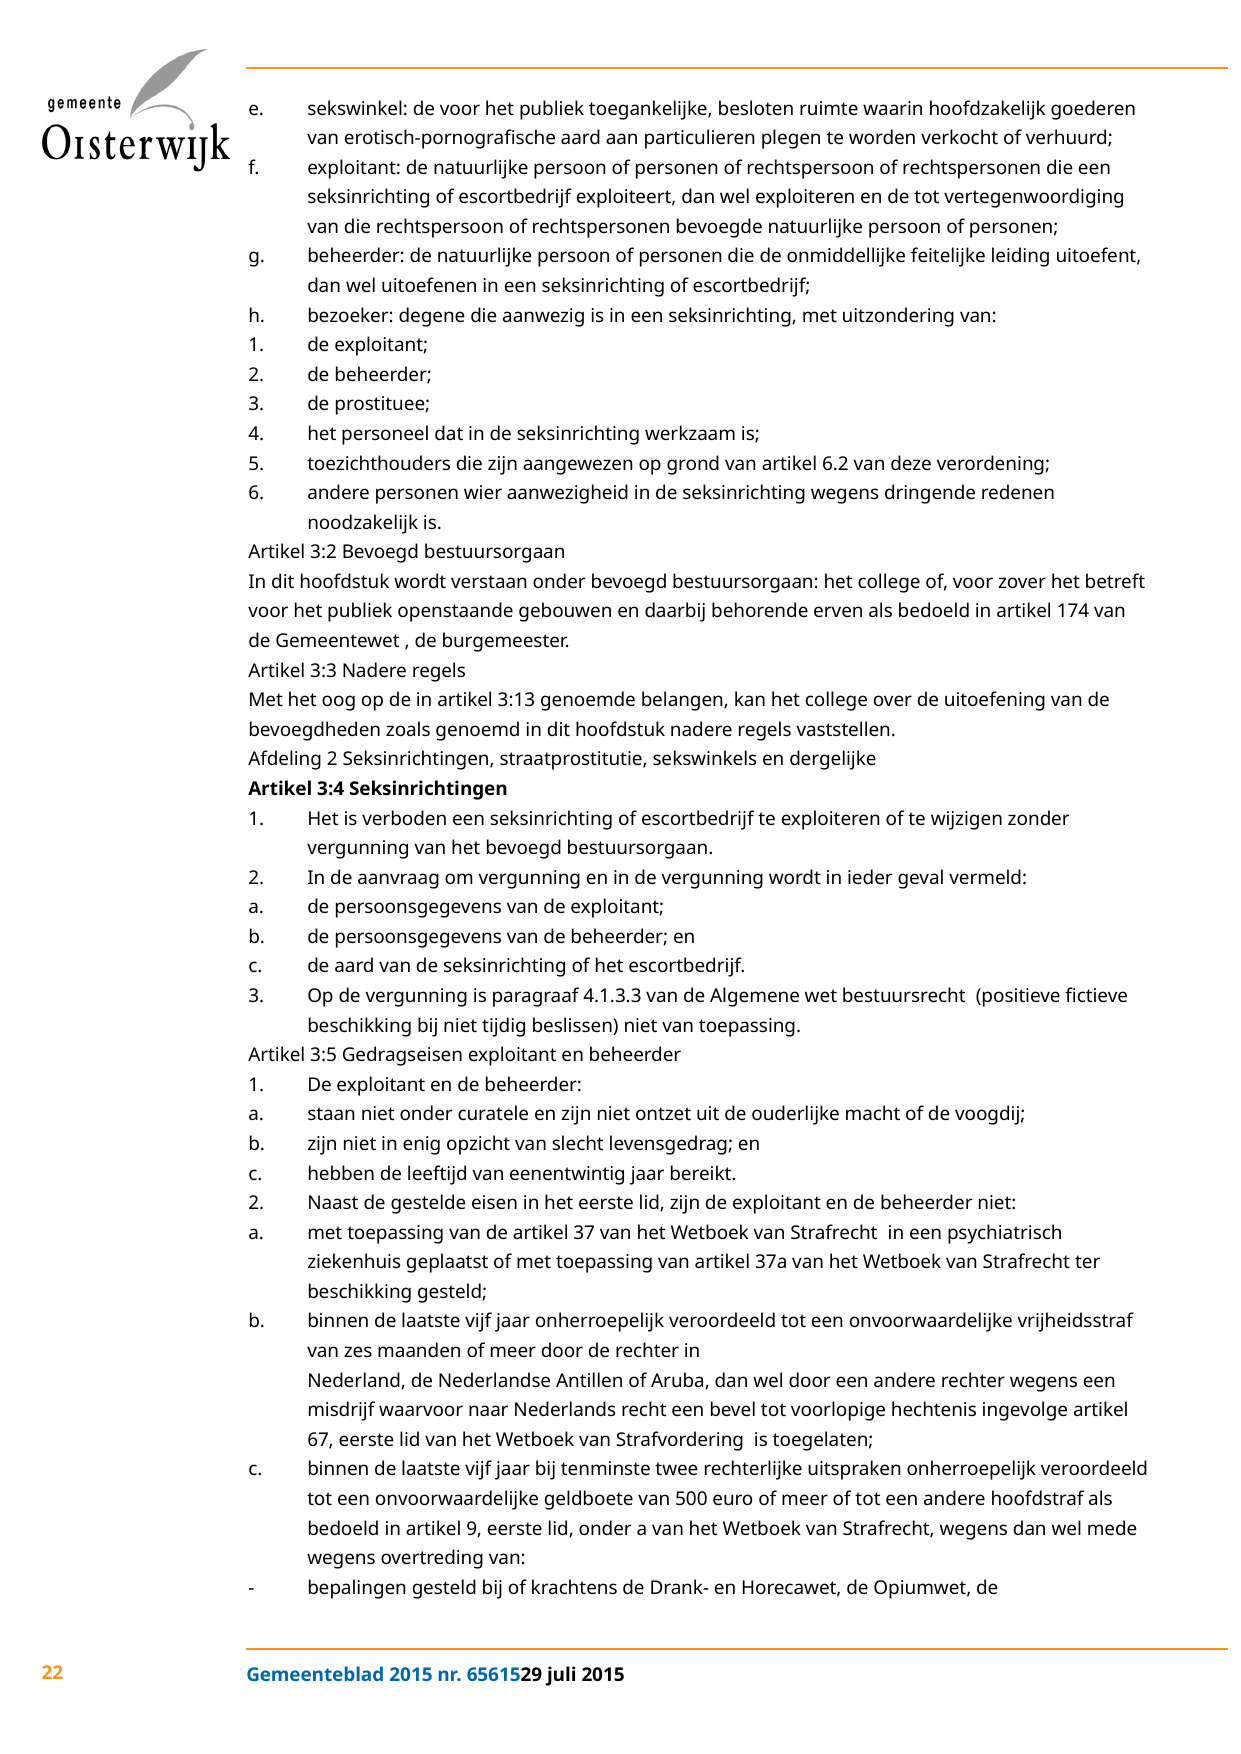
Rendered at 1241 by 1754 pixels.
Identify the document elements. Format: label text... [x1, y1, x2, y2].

text Artikel 3:3 Nadere regels [248, 657, 1152, 683]
list De exploitant en de beheerder: [248, 1071, 1152, 1097]
list bepalingen gesteld bij of krachtens de Drank- en Horecawet, de Opiumwet, de [248, 1574, 1152, 1600]
text Met het oog op de in artikel 3:13 genoemde belangen, kan het college over de uitoefening van de bevoegdheden zoals genoemd in dit hoofdstuk nadere regels vaststellen. [248, 686, 1152, 742]
list de beheerder; [248, 361, 1152, 387]
list de aard van de seksinrichting of het escortbedrijf. [248, 953, 1152, 978]
text Afdeling 2 Seksinrichtingen, straatprostitutie, sekswinkels en dergelijke [248, 746, 1152, 771]
picture [41, 47, 231, 172]
list beheerder: de natuurlijke persoon of personen die de onmiddellijke feitelijke leiding uitoefent, dan wel uitoefenen in een seksinrichting of escortbedrijf; [248, 243, 1152, 298]
text In dit hoofdstuk wordt verstaan onder bevoegd bestuursorgaan: het college of, voor zover het betreft voor het publiek openstaande gebouwen en daarbij behorende erven als bedoeld in artikel 174 van de Gemeentewet , de burgemeester. [248, 568, 1152, 653]
list hebben de leeftijd van eenentwintig jaar bereikt. [248, 1160, 1152, 1186]
list Nederland, de Nederlandse Antillen of Aruba, dan wel door een andere rechter wegens een misdrijf waarvoor naar Nederlands recht een bevel tot voorlopige hechtenis ingevolge artikel 67, eerste lid van het Wetboek van Strafvordering is toegelaten; [248, 1367, 1152, 1452]
list andere personen wier aanwezigheid in de seksinrichting wegens dringende redenen noodzakelijk is. [248, 479, 1152, 535]
list bezoeker: degene die aanwezig is in een seksinrichting, met uitzondering van: [248, 302, 1152, 328]
list de prostituee; [248, 391, 1152, 416]
list de persoonsgegevens van de beheerder; en [248, 923, 1152, 949]
list Naast de gestelde eisen in het eerste lid, zijn de exploitant en de beheerder niet: [248, 1189, 1152, 1215]
list sekswinkel: de voor het publiek toegankelijke, besloten ruimte waarin hoofdzakelijk goederen van erotisch-pornografische aard aan particulieren plegen te worden verkocht of verhuurd; [248, 95, 1152, 150]
list Het is verboden een seksinrichting of escortbedrijf te exploiteren of te wijzigen zonder vergunning van het bevoegd bestuursorgaan. [248, 805, 1152, 860]
list de exploitant; [248, 331, 1152, 357]
list het personeel dat in de seksinrichting werkzaam is; [248, 420, 1152, 446]
list exploitant: de natuurlijke persoon of personen of rechtspersoon of rechtspersonen die een seksinrichting of escortbedrijf exploiteert, dan wel exploiteren en de tot vertegenwoordiging van die rechtspersoon of rechtspersonen bevoegde natuurlijke persoon of personen; [248, 154, 1152, 239]
list binnen de laatste vijf jaar bij tenminste twee rechterlijke uitspraken onherroepelijk veroordeeld tot een onvoorwaardelijke geldboete van 500 euro of meer of tot een andere hoofdstraf als bedoeld in artikel 9, eerste lid, onder a van het Wetboek van Strafrecht, wegens dan wel mede wegens overtreding van: [248, 1456, 1152, 1570]
text Artikel 3:2 Bevoegd bestuursorgaan [248, 538, 1152, 564]
list staan niet onder curatele en zijn niet ontzet uit de ouderlijke macht of de voogdij; [248, 1101, 1152, 1126]
list Op de vergunning is paragraaf 4.1.3.3 van de Algemene wet bestuursrecht (positieve fictieve beschikking bij niet tijdig beslissen) niet van toepassing. [248, 982, 1152, 1038]
text Artikel 3:4 Seksinrichtingen [248, 775, 1152, 801]
list zijn niet in enig opzicht van slecht levensgedrag; en [248, 1130, 1152, 1156]
list de persoonsgegevens van de exploitant; [248, 893, 1152, 919]
list In de aanvraag om vergunning en in de vergunning wordt in ieder geval vermeld: [248, 864, 1152, 890]
text Artikel 3:5 Gedragseisen exploitant en beheerder [248, 1041, 1152, 1067]
list met toepassing van de artikel 37 van het Wetboek van Strafrecht in een psychiatrisch ziekenhuis geplaatst of met toepassing van artikel 37a van het Wetboek van Strafrecht ter beschikking gesteld; [248, 1219, 1152, 1304]
list binnen de laatste vijf jaar onherroepelijk veroordeeld tot een onvoorwaardelijke vrijheidsstraf van zes maanden of meer door de rechter in [248, 1308, 1152, 1363]
list toezichthouders die zijn aangewezen op grond van artikel 6.2 van deze verordening; [248, 450, 1152, 476]
